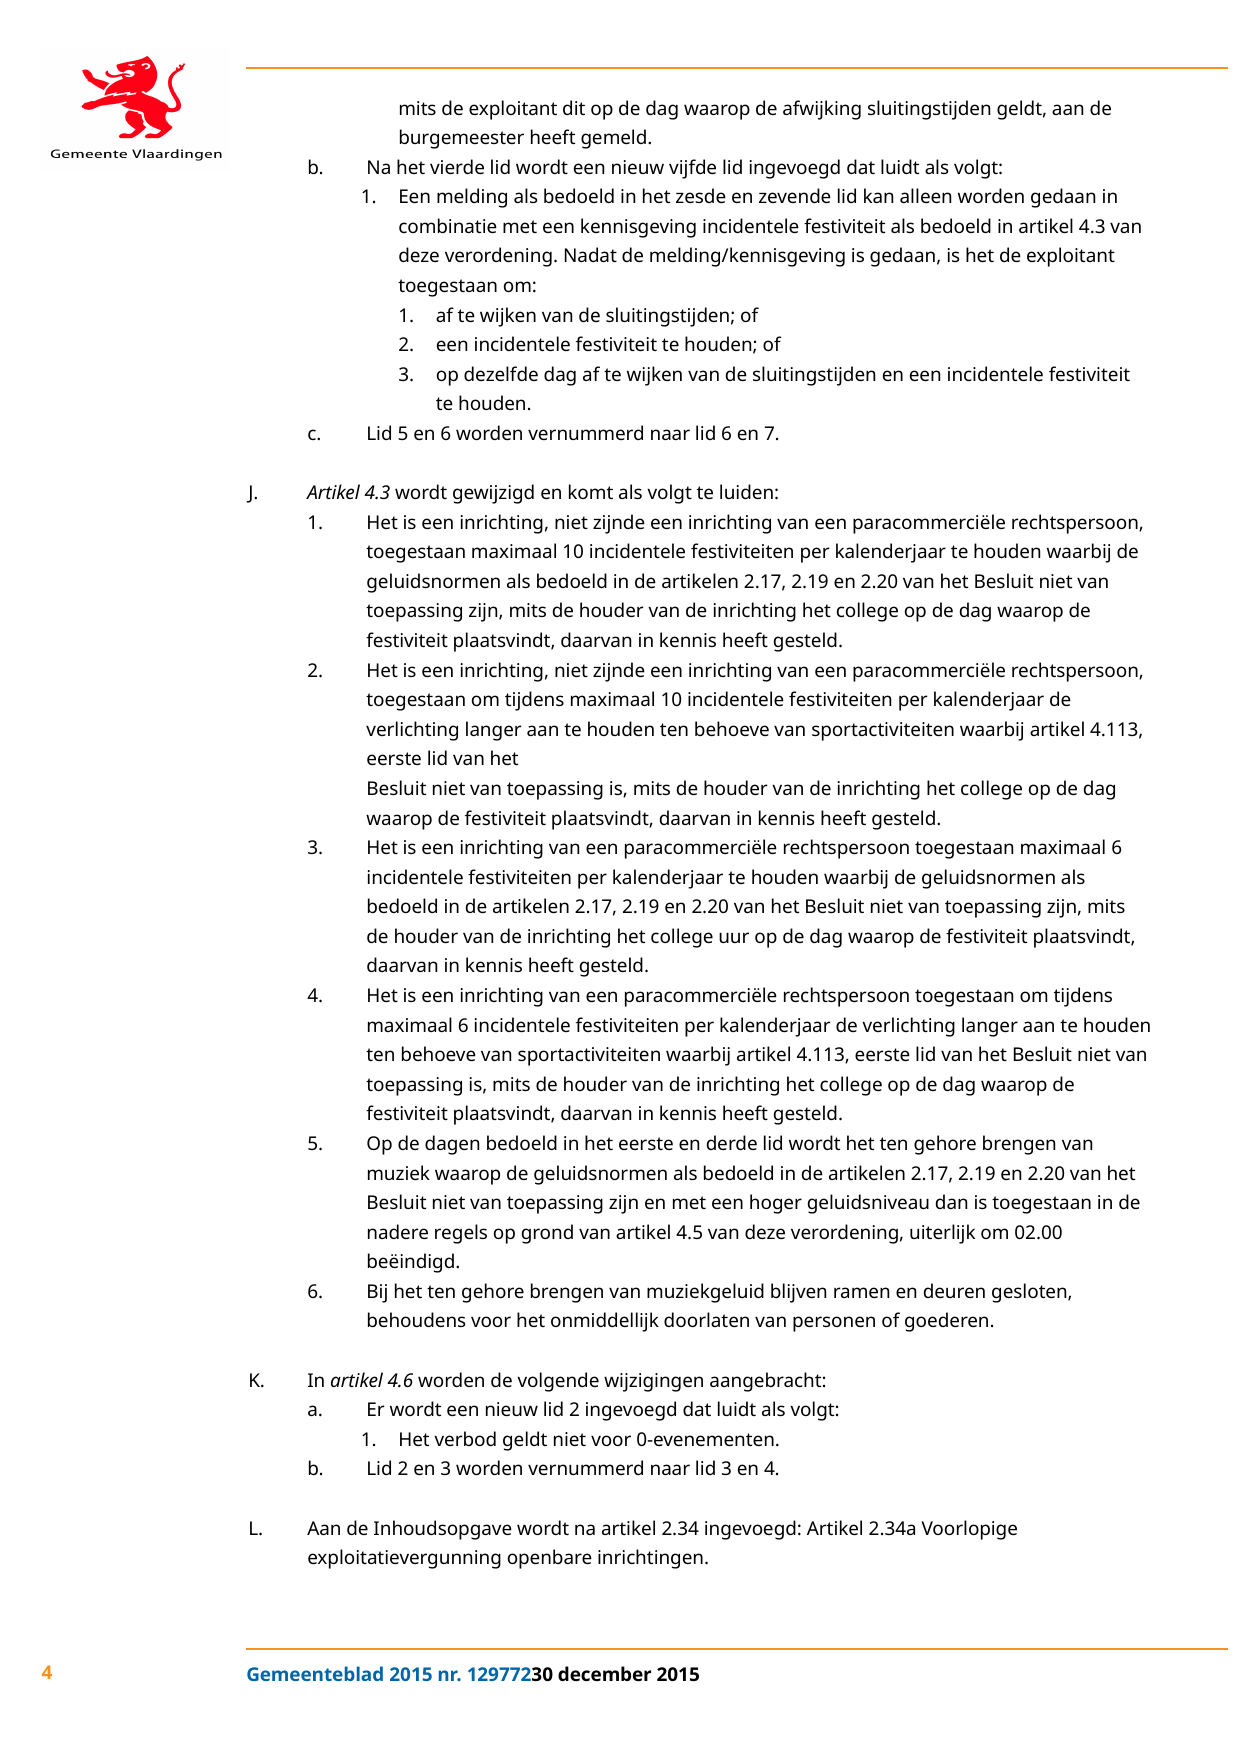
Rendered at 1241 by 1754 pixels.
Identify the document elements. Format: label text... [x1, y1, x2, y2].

list op dezelfde dag af te wijken van de sluitingstijden en een incidentele festiviteit te houden. [398, 361, 1152, 416]
list Lid 2 en 3 worden vernummerd naar lid 3 en 4. [307, 1456, 1152, 1481]
list Aan de Inhoudsopgave wordt na artikel 2.34 ingevoegd: Artikel 2.34a Voorlopige exploitatievergunning openbare inrichtingen. [248, 1515, 1152, 1570]
list Het is een inrichting, niet zijnde een inrichting van een paracommerciële rechtspersoon, toegestaan om tijdens maximaal 10 incidentele festiviteiten per kalenderjaar de verlichting langer aan te houden ten behoeve van sportactiviteiten waarbij artikel 4.113, eerste lid van het [307, 657, 1152, 771]
list Bij het ten gehore brengen van muziekgeluid blijven ramen en deuren gesloten, behoudens voor het onmiddellijk doorlaten van personen of goederen. [307, 1278, 1152, 1333]
list Het verbod geldt niet voor 0-evenementen. [361, 1426, 1152, 1452]
list Besluit niet van toepassing is, mits de houder van de inrichting het college op de dag waarop de festiviteit plaatsvindt, daarvan in kennis heeft gesteld. [307, 775, 1152, 831]
list Het is een inrichting van een paracommerciële rechtspersoon toegestaan maximaal 6 incidentele festiviteiten per kalenderjaar te houden waarbij de geluidsnormen als bedoeld in de artikelen 2.17, 2.19 en 2.20 van het Besluit niet van toepassing zijn, mits de houder van de inrichting het college uur op de dag waarop de festiviteit plaatsvindt, daarvan in kennis heeft gesteld. [307, 834, 1152, 978]
list af te wijken van de sluitingstijden; of [398, 302, 1152, 328]
list Artikel 4.3 wordt gewijzigd en komt als volgt te luiden: [248, 479, 1152, 505]
list Na het vierde lid wordt een nieuw vijfde lid ingevoegd dat luidt als volgt: [307, 154, 1152, 180]
list Het is een inrichting van een paracommerciële rechtspersoon toegestaan om tijdens maximaal 6 incidentele festiviteiten per kalenderjaar de verlichting langer aan te houden ten behoeve van sportactiviteiten waarbij artikel 4.113, eerste lid van het Besluit niet van toepassing is, mits de houder van de inrichting het college op de dag waarop de festiviteit plaatsvindt, daarvan in kennis heeft gesteld. [307, 982, 1152, 1126]
picture [41, 47, 231, 172]
list Lid 5 en 6 worden vernummerd naar lid 6 en 7. [307, 420, 1152, 446]
list Een melding als bedoeld in het zesde en zevende lid kan alleen worden gedaan in combinatie met een kennisgeving incidentele festiviteit als bedoeld in artikel 4.3 van deze verordening. Nadat de melding/kennisgeving is gedaan, is het de exploitant toegestaan om: [361, 183, 1152, 298]
list Er wordt een nieuw lid 2 ingevoegd dat luidt als volgt: [307, 1396, 1152, 1422]
list Het is een inrichting, niet zijnde een inrichting van een paracommerciële rechtspersoon, toegestaan maximaal 10 incidentele festiviteiten per kalenderjaar te houden waarbij de geluidsnormen als bedoeld in de artikelen 2.17, 2.19 en 2.20 van het Besluit niet van toepassing zijn, mits de houder van de inrichting het college op de dag waarop de festiviteit plaatsvindt, daarvan in kennis heeft gesteld. [307, 509, 1152, 653]
list mits de exploitant dit op de dag waarop de afwijking sluitingstijden geldt, aan de burgemeester heeft gemeld. [361, 95, 1152, 150]
list een incidentele festiviteit te houden; of [398, 331, 1152, 357]
list In artikel 4.6 worden de volgende wijzigingen aangebracht: [248, 1367, 1152, 1393]
list Op de dagen bedoeld in het eerste en derde lid wordt het ten gehore brengen van muziek waarop de geluidsnormen als bedoeld in de artikelen 2.17, 2.19 en 2.20 van het Besluit niet van toepassing zijn en met een hoger geluidsniveau dan is toegestaan in de nadere regels op grond van artikel 4.5 van deze verordening, uiterlijk om 02.00 beëindigd. [307, 1130, 1152, 1274]
